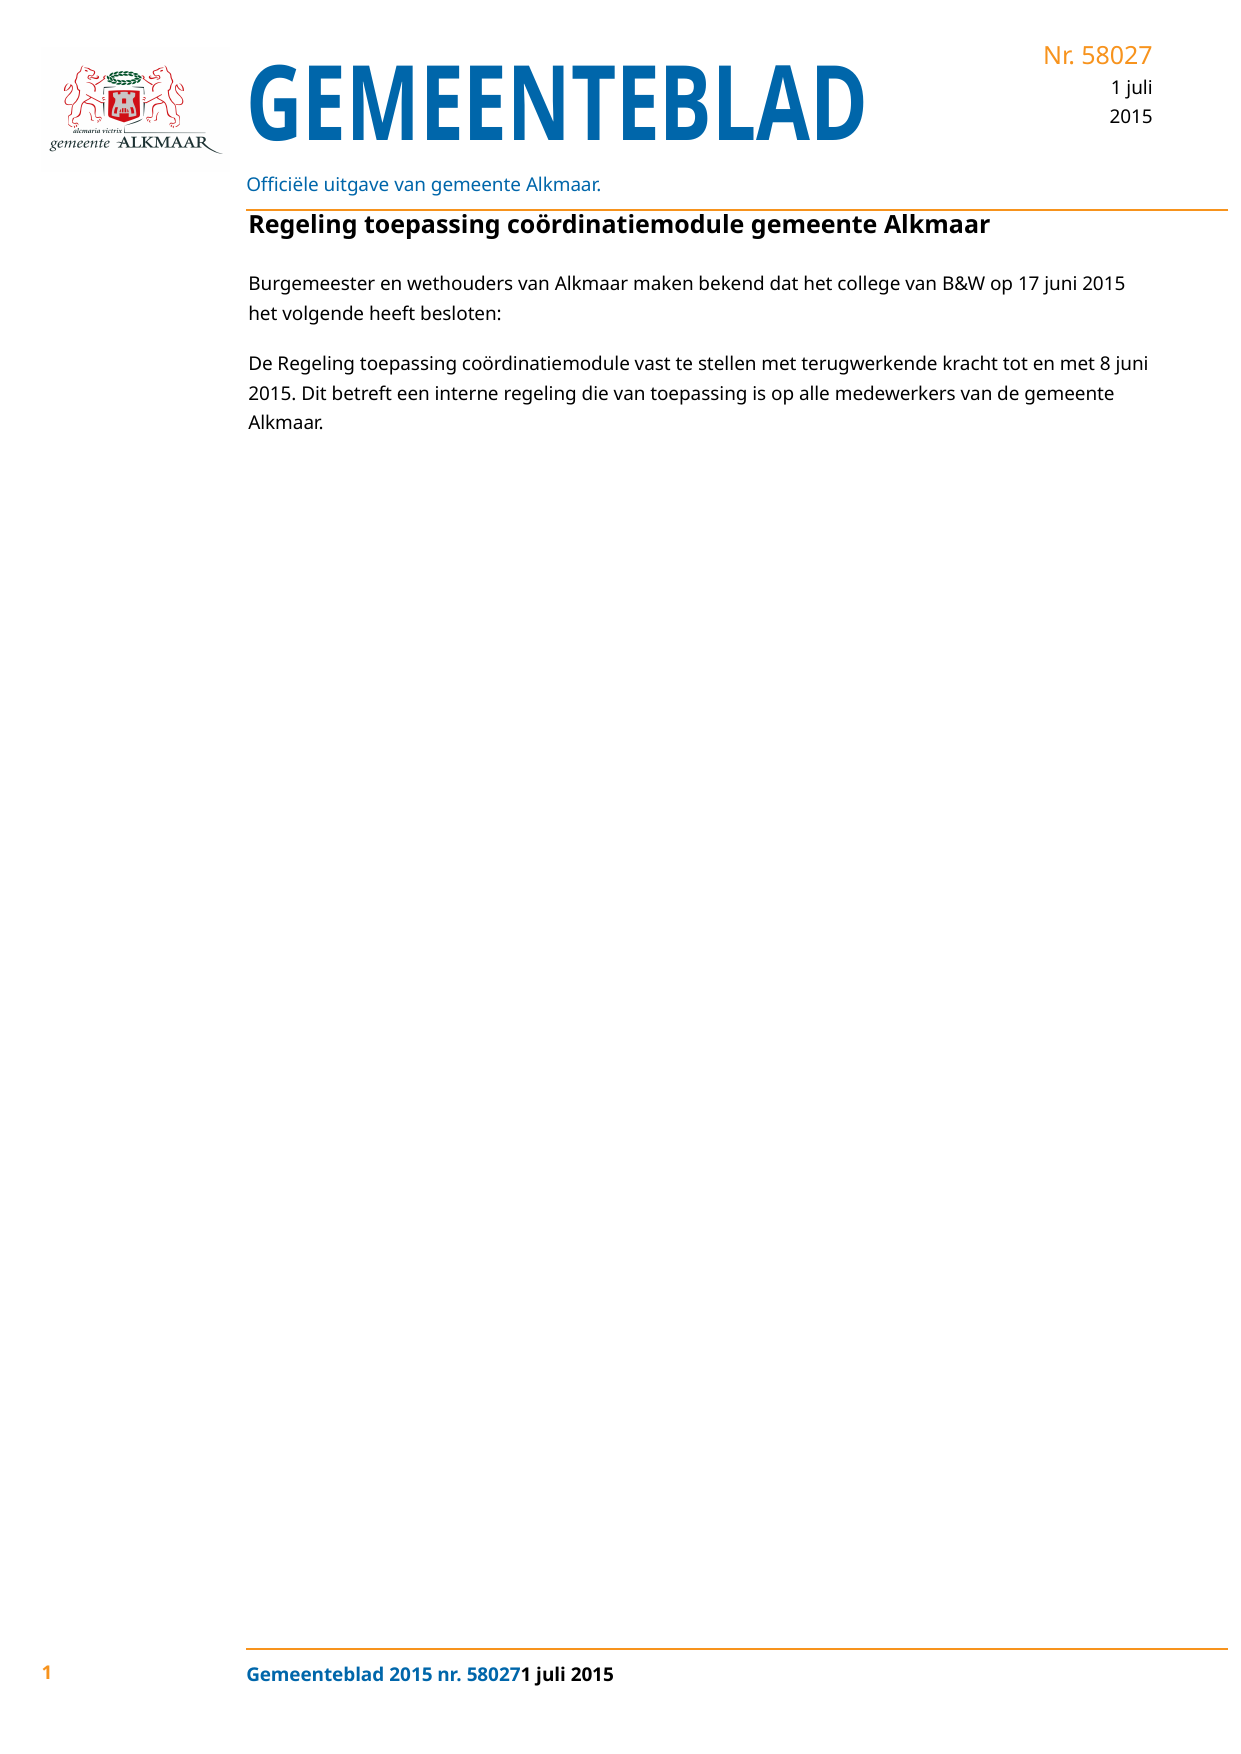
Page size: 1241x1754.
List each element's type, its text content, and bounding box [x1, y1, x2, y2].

text Regeling toepassing coördinatiemodule gemeente Alkmaar [248, 211, 1152, 241]
text De Regeling toepassing coördinatiemodule vast te stellen met terugwerkende kracht tot en met 8 juni 2015. Dit betreft een interne regeling die van toepassing is op alle medewerkers van de gemeente Alkmaar. [248, 350, 1152, 435]
picture [41, 47, 231, 172]
text Burgemeester en wethouders van Alkmaar maken bekend dat het college van B&W op 17 juni 2015 het volgende heeft besloten: [248, 270, 1152, 326]
